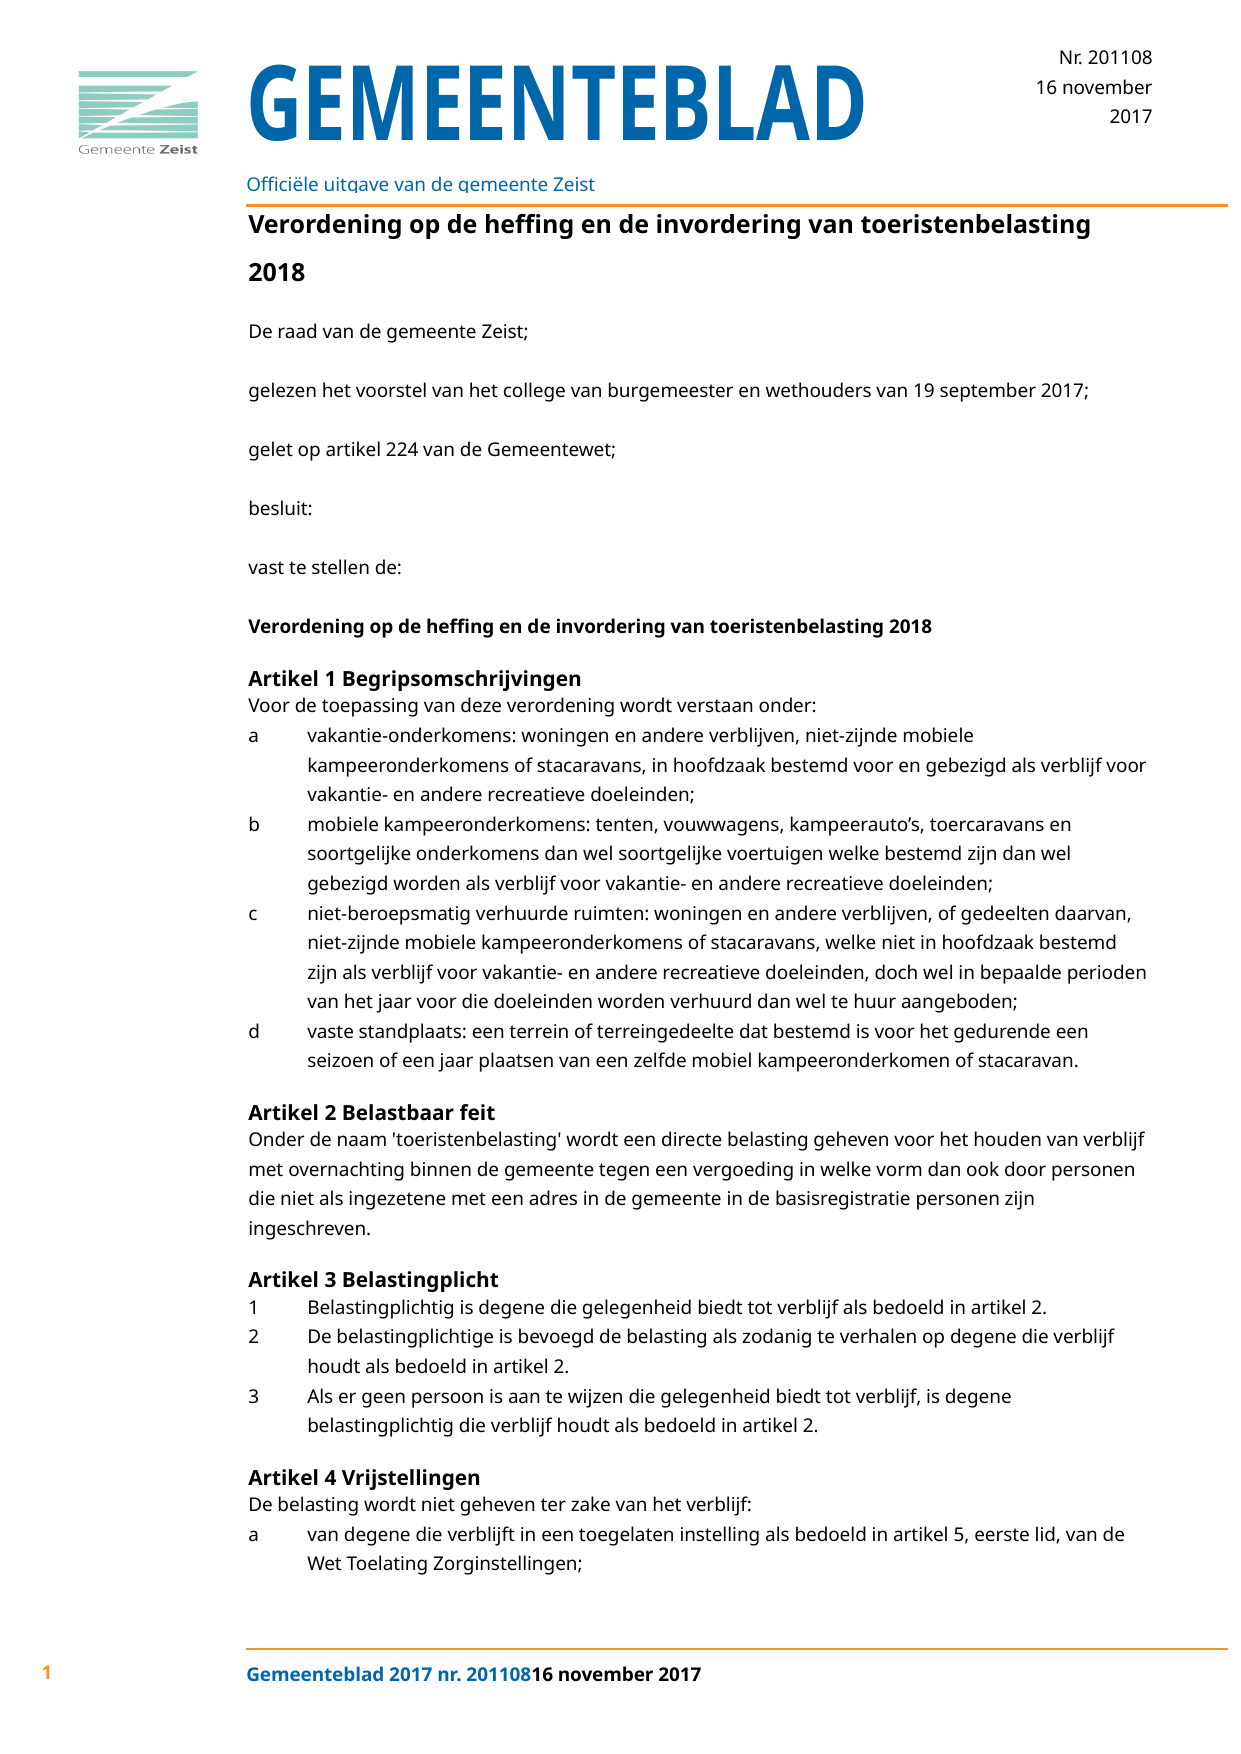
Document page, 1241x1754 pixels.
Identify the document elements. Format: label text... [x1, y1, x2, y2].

text De raad van de gemeente Zeist; [248, 318, 1152, 344]
list Belastingplichtig is degene die gelegenheid biedt tot verblijf als bedoeld in artikel 2. [248, 1294, 1152, 1320]
text Voor de toepassing van deze verordening wordt verstaan onder: [248, 693, 1152, 718]
text Verordening op de heffing en de invordering van toeristenbelasting 2018 [248, 207, 1152, 288]
list mobiele kampeeronderkomens: tenten, vouwwagens, kampeerauto’s, toercaravans en soortgelijke onderkomens dan wel soortgelijke voertuigen welke bestemd zijn dan wel gebezigd worden als verblijf voor vakantie- en andere recreatieve doeleinden; [248, 811, 1152, 896]
list vakantie-onderkomens: woningen en andere verblijven, niet-zijnde mobiele kampeeronderkomens of stacaravans, in hoofdzaak bestemd voor en gebezigd als verblijf voor vakantie- en andere recreatieve doeleinden; [248, 722, 1152, 807]
list niet-beroepsmatig verhuurde ruimten: woningen en andere verblijven, of gedeelten daarvan, niet-zijnde mobiele kampeeronderkomens of stacaravans, welke niet in hoofdzaak bestemd zijn als verblijf voor vakantie- en andere recreatieve doeleinden, doch wel in bepaalde perioden van het jaar voor die doeleinden worden verhuurd dan wel te huur aangeboden; [248, 900, 1152, 1014]
list vaste standplaats: een terrein of terreingedeelte dat bestemd is voor het gedurende een seizoen of een jaar plaatsen van een zelfde mobiel kampeeronderkomen of stacaravan. [248, 1018, 1152, 1073]
text Artikel 2 Belastbaar feit [248, 1098, 1152, 1126]
picture [41, 47, 231, 172]
text Artikel 3 Belastingplicht [248, 1266, 1152, 1294]
text Artikel 4 Vrijstellingen [248, 1463, 1152, 1491]
text Verordening op de heffing en de invordering van toeristenbelasting 2018 [248, 614, 1152, 639]
text gelezen het voorstel van het college van burgemeester en wethouders van 19 september 2017; [248, 377, 1152, 403]
text De belasting wordt niet geheven ter zake van het verblijf: [248, 1491, 1152, 1517]
list van degene die verblijft in een toegelaten instelling als bedoeld in artikel 5, eerste lid, van de Wet Toelating Zorginstellingen; [248, 1521, 1152, 1576]
text Onder de naam 'toeristenbelasting' wordt een directe belasting geheven voor het houden van verblijf met overnachting binnen de gemeente tegen een vergoeding in welke vorm dan ook door personen die niet als ingezetene met een adres in de gemeente in de basisregistratie personen zijn ingeschreven. [248, 1126, 1152, 1241]
text gelet op artikel 224 van de Gemeentewet; [248, 436, 1152, 462]
list De belastingplichtige is bevoegd de belasting als zodanig te verhalen op degene die verblijf houdt als bedoeld in artikel 2. [248, 1324, 1152, 1379]
text vast te stellen de: [248, 554, 1152, 580]
list Als er geen persoon is aan te wijzen die gelegenheid biedt tot verblijf, is degene belastingplichtig die verblijf houdt als bedoeld in artikel 2. [248, 1383, 1152, 1438]
text besluit: [248, 495, 1152, 521]
text Artikel 1 Begripsomschrijvingen [248, 664, 1152, 693]
